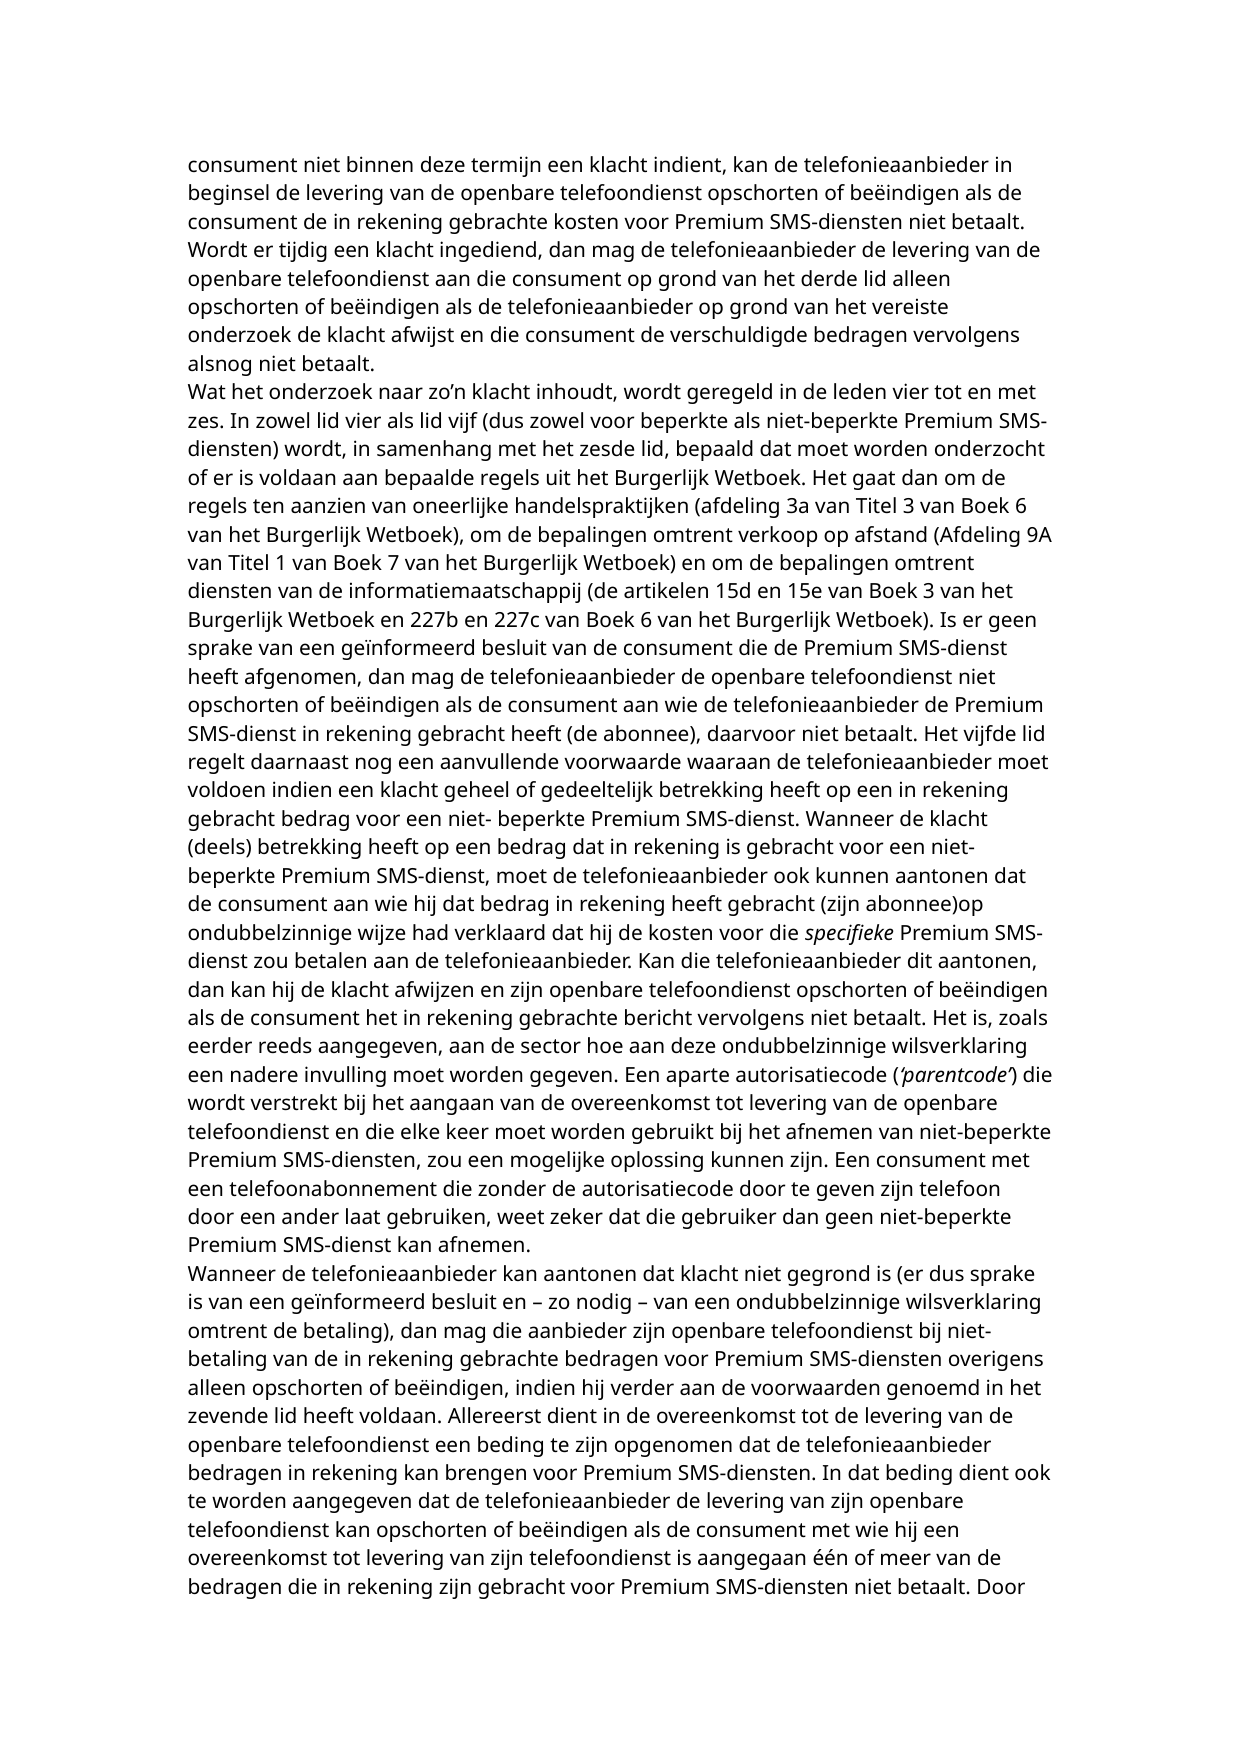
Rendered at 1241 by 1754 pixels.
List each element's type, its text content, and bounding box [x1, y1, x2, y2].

text Wordt er tijdig een klacht ingediend, dan mag de telefonieaanbieder de levering van de openbare telefoondienst aan die consument op grond van het derde lid alleen opschorten of beëindigen als de telefonieaanbieder op grond van het vereiste onderzoek de klacht afwijst en die consument de verschuldigde bedragen vervolgens alsnog niet betaalt. [187, 235, 1053, 377]
text Wat het onderzoek naar zo’n klacht inhoudt, wordt geregeld in de leden vier tot en met zes. In zowel lid vier als lid vijf (dus zowel voor beperkte als niet-beperkte Premium SMS-diensten) wordt, in samenhang met het zesde lid, bepaald dat moet worden onderzocht of er is voldaan aan bepaalde regels uit het Burgerlijk Wetboek. Het gaat dan om de regels ten aanzien van oneerlijke handelspraktijken (afdeling 3a van Titel 3 van Boek 6 van het Burgerlijk Wetboek), om de bepalingen omtrent verkoop op afstand (Afdeling 9A van Titel 1 van Boek 7 van het Burgerlijk Wetboek) en om de bepalingen omtrent diensten van de informatiemaatschappij (de artikelen 15d en 15e van Boek 3 van het Burgerlijk Wetboek en 227b en 227c van Boek 6 van het Burgerlijk Wetboek). Is er geen sprake van een geïnformeerd besluit van de consument die de Premium SMS-dienst heeft afgenomen, dan mag de telefonieaanbieder de openbare telefoondienst niet opschorten of beëindigen als de consument aan wie de telefonieaanbieder de Premium SMS-dienst in rekening gebracht heeft (de abonnee), daarvoor niet betaalt. Het vijfde lid regelt daarnaast nog een aanvullende voorwaarde waaraan de telefonieaanbieder moet voldoen indien een klacht geheel of gedeeltelijk betrekking heeft op een in rekening gebracht bedrag voor een niet- beperkte Premium SMS-dienst. Wanneer de klacht (deels) betrekking heeft op een bedrag dat in rekening is gebracht voor een niet-beperkte Premium SMS-dienst, moet de telefonieaanbieder ook kunnen aantonen dat de consument aan wie hij dat bedrag in rekening heeft gebracht (zijn abonnee)op ondubbelzinnige wijze had verklaard dat hij de kosten voor die specifieke Premium SMS-dienst zou betalen aan de telefonieaanbieder. Kan die telefonieaanbieder dit aantonen, dan kan hij de klacht afwijzen en zijn openbare telefoondienst opschorten of beëindigen als de consument het in rekening gebrachte bericht vervolgens niet betaalt. Het is, zoals eerder reeds aangegeven, aan de sector hoe aan deze ondubbelzinnige wilsverklaring een nadere invulling moet worden gegeven. Een aparte autorisatiecode (‘parentcode’) die wordt verstrekt bij het aangaan van de overeenkomst tot levering van de openbare telefoondienst en die elke keer moet worden gebruikt bij het afnemen van niet-beperkte Premium SMS-diensten, zou een mogelijke oplossing kunnen zijn. Een consument met een telefoonabonnement die zonder de autorisatiecode door te geven zijn telefoon door een ander laat gebruiken, weet zeker dat die gebruiker dan geen niet-beperkte Premium SMS-dienst kan afnemen. [187, 377, 1053, 1259]
text consument niet binnen deze termijn een klacht indient, kan de telefonieaanbieder in beginsel de levering van de openbare telefoondienst opschorten of beëindigen als de consument de in rekening gebrachte kosten voor Premium SMS-diensten niet betaalt. [187, 150, 1053, 235]
text Wanneer de telefonieaanbieder kan aantonen dat klacht niet gegrond is (er dus sprake is van een geïnformeerd besluit en – zo nodig – van een ondubbelzinnige wilsverklaring omtrent de betaling), dan mag die aanbieder zijn openbare telefoondienst bij niet-betaling van de in rekening gebrachte bedragen voor Premium SMS-diensten overigens alleen opschorten of beëindigen, indien hij verder aan de voorwaarden genoemd in het zevende lid heeft voldaan. Allereerst dient in de overeenkomst tot de levering van de openbare telefoondienst een beding te zijn opgenomen dat de telefonieaanbieder bedragen in rekening kan brengen voor Premium SMS-diensten. In dat beding dient ook te worden aangegeven dat de telefonieaanbieder de levering van zijn openbare telefoondienst kan opschorten of beëindigen als de consument met wie hij een overeenkomst tot levering van zijn telefoondienst is aangegaan één of meer van de bedragen die in rekening zijn gebracht voor Premium SMS-diensten niet betaalt. Door [187, 1259, 1053, 1600]
